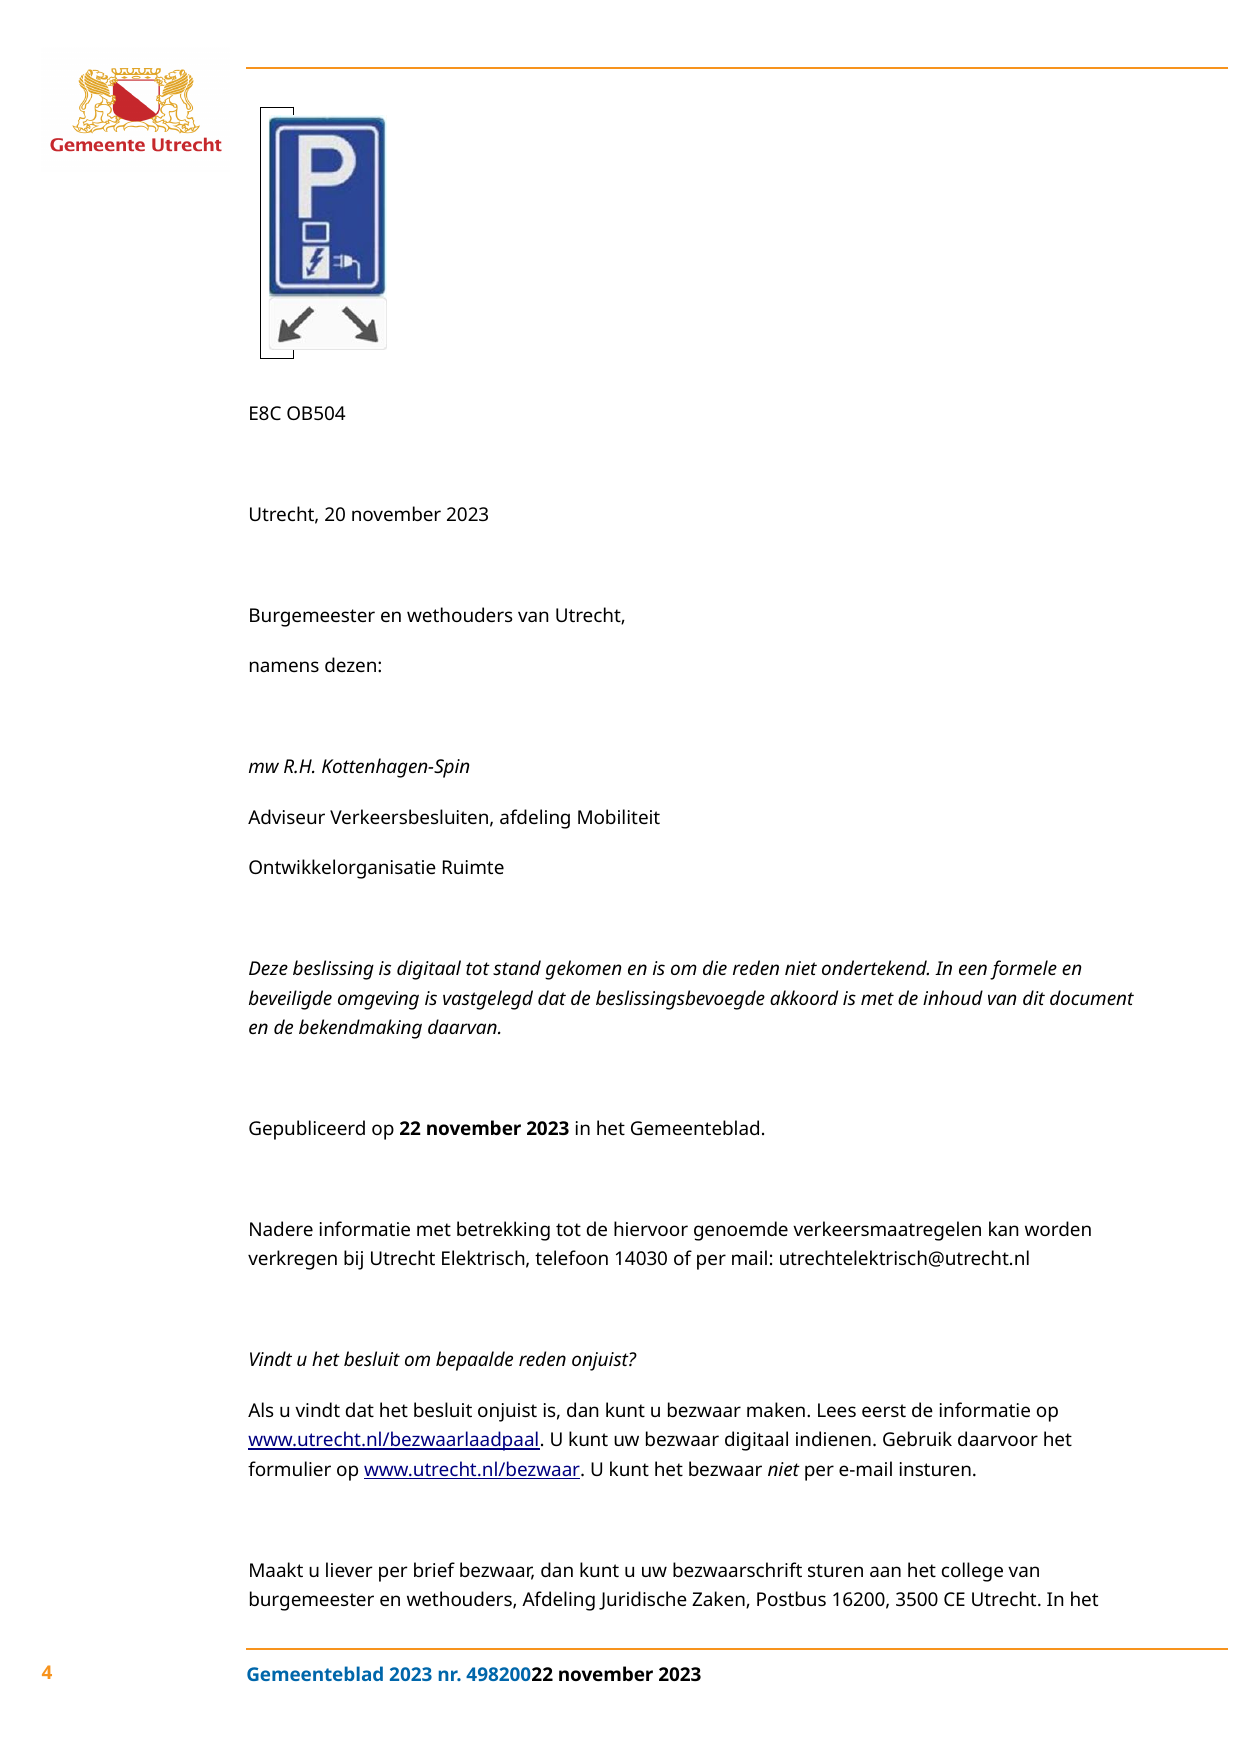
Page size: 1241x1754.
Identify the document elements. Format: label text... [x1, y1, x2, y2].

text Deze beslissing is digitaal tot stand gekomen en is om die reden niet ondertekend. In een formele en beveiligde omgeving is vastgelegd dat de beslissingsbevoegde akkoord is met de inhoud van dit document en de bekendmaking daarvan. [248, 955, 1152, 1040]
text Als u vindt dat het besluit onjuist is, dan kunt u bezwaar maken. Lees eerst de informatie op www.utrecht.nl/bezwaarlaadpaal. U kunt uw bezwaar digitaal indienen. Gebruik daarvoor het formulier op www.utrecht.nl/bezwaar. U kunt het bezwaar niet per e-mail insturen. [248, 1397, 1152, 1482]
text Burgemeester en wethouders van Utrecht, [248, 602, 1152, 628]
text Utrecht, 20 november 2023 [248, 501, 1152, 527]
picture [41, 47, 231, 172]
text mw R.H. Kottenhagen-Spin [248, 753, 1152, 779]
text Gepubliceerd op 22 november 2023 in het Gemeenteblad. [248, 1115, 1152, 1141]
text Maakt u liever per brief bezwaar, dan kunt u uw bezwaarschrift sturen aan het college van burgemeester en wethouders, Afdeling Juridische Zaken, Postbus 16200, 3500 CE Utrecht. In het [248, 1557, 1152, 1612]
text E8C OB504 [248, 401, 1152, 426]
text Ontwikkelorganisatie Ruimte [248, 854, 1152, 880]
picture [268, 115, 387, 350]
text Vindt u het besluit om bepaalde reden onjuist? [248, 1346, 1152, 1372]
text Adviseur Verkeersbesluiten, afdeling Mobiliteit [248, 804, 1152, 830]
text Nadere informatie met betrekking tot de hiervoor genoemde verkeersmaatregelen kan worden verkregen bij Utrecht Elektrisch, telefoon 14030 of per mail: utrechtelektrisch@utrecht.nl [248, 1216, 1152, 1271]
text namens dezen: [248, 653, 1152, 678]
